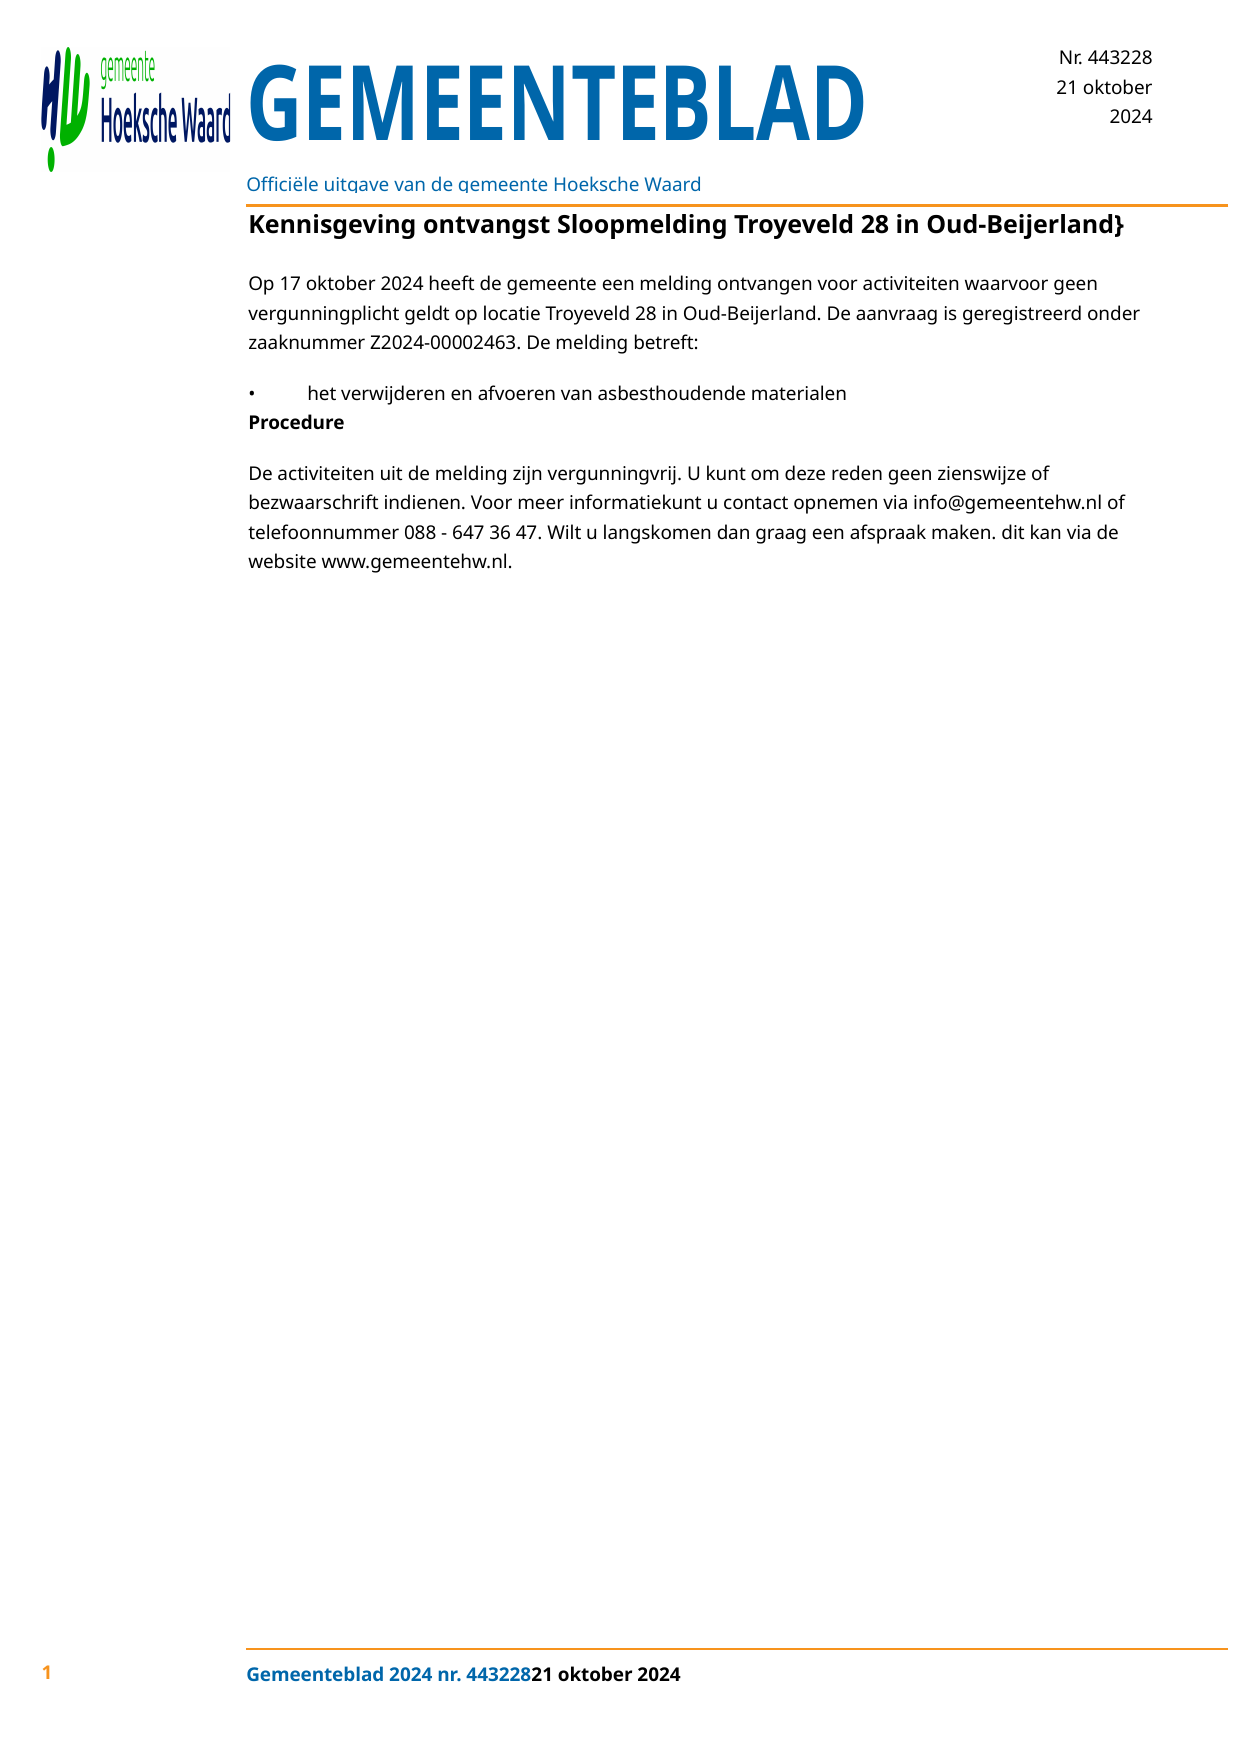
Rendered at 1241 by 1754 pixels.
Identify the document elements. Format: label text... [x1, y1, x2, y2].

text Op 17 oktober 2024 heeft de gemeente een melding ontvangen voor activiteiten waarvoor geen vergunningplicht geldt op locatie Troyeveld 28 in Oud-Beijerland. De aanvraag is geregistreerd onder zaaknummer Z2024-00002463. De melding betreft: [248, 270, 1152, 355]
text Procedure [248, 409, 1152, 435]
list het verwijderen en afvoeren van asbesthoudende materialen [248, 380, 1152, 406]
picture [41, 47, 231, 172]
text De activiteiten uit de melding zijn vergunningvrij. U kunt om deze reden geen zienswijze of bezwaarschrift indienen. Voor meer informatiekunt u contact opnemen via info@gemeentehw.nl of telefoonnummer 088 - 647 36 47. Wilt u langskomen dan graag een afspraak maken. dit kan via de website www.gemeentehw.nl. [248, 460, 1152, 574]
text Kennisgeving ontvangst Sloopmelding Troyeveld 28 in Oud-Beijerland} [248, 207, 1152, 241]
